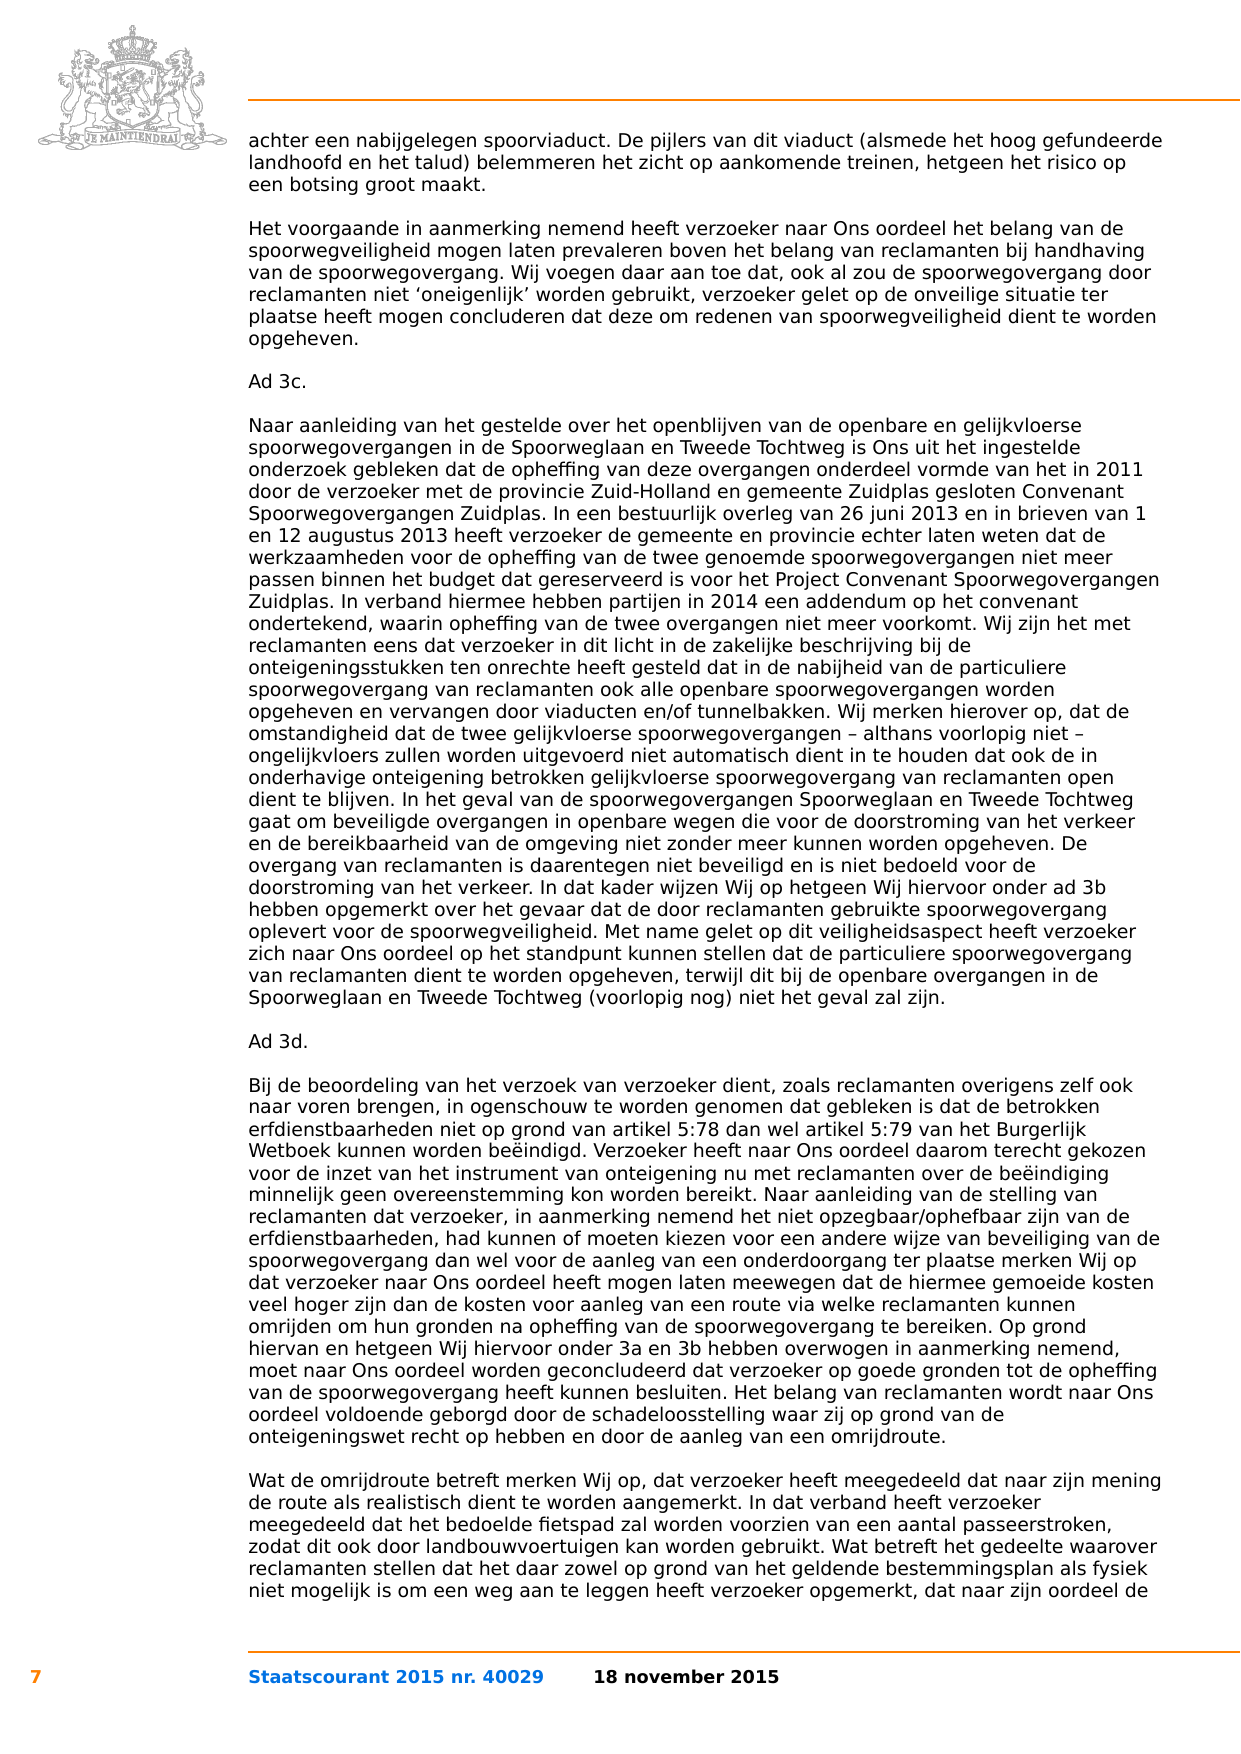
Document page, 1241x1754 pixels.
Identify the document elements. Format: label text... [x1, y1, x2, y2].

text Wat de omrijdroute betreft merken Wij op, dat verzoeker heeft meegedeeld dat naar zijn mening de route als realistisch dient te worden aangemerkt. In dat verband heeft verzoeker meegedeeld dat het bedoelde fietspad zal worden voorzien van een aantal passeerstroken, zodat dit ook door landbouwvoertuigen kan worden gebruikt. Wat betreft het gedeelte waarover reclamanten stellen dat het daar zowel op grond van het geldende bestemmingsplan als fysiek niet mogelijk is om een weg aan te leggen heeft verzoeker opgemerkt, dat naar zijn oordeel de [248, 1470, 1163, 1602]
text Ad 3d. [248, 1031, 1163, 1053]
text Bij de beoordeling van het verzoek van verzoeker dient, zoals reclamanten overigens zelf ook naar voren brengen, in ogenschouw te worden genomen dat gebleken is dat de betrokken erfdienstbaarheden niet op grond van artikel 5:78 dan wel artikel 5:79 van het Burgerlijk Wetboek kunnen worden beëindigd. Verzoeker heeft naar Ons oordeel daarom terecht gekozen voor de inzet van het instrument van onteigening nu met reclamanten over de beëindiging minnelijk geen overeenstemming kon worden bereikt. Naar aanleiding van de stelling van reclamanten dat verzoeker, in aanmerking nemend het niet opzegbaar/ophefbaar zijn van de erfdienstbaarheden, had kunnen of moeten kiezen voor een andere wijze van beveiliging van de spoorwegovergang dan wel voor de aanleg van een onderdoorgang ter plaatse merken Wij op dat verzoeker naar Ons oordeel heeft mogen laten meewegen dat de hiermee gemoeide kosten veel hoger zijn dan de kosten voor aanleg van een route via welke reclamanten kunnen omrijden om hun gronden na opheffing van de spoorwegovergang te bereiken. Op grond hiervan en hetgeen Wij hiervoor onder 3a en 3b hebben overwogen in aanmerking nemend, moet naar Ons oordeel worden geconcludeerd dat verzoeker op goede gronden tot de opheffing van de spoorwegovergang heeft kunnen besluiten. Het belang van reclamanten wordt naar Ons oordeel voldoende geborgd door de schadeloosstelling waar zij op grond van de onteigeningswet recht op hebben en door de aanleg van een omrijdroute. [248, 1074, 1163, 1448]
text Naar aanleiding van het gestelde over het openblijven van de openbare en gelijkvloerse spoorwegovergangen in de Spoorweglaan en Tweede Tochtweg is Ons uit het ingestelde onderzoek gebleken dat de opheffing van deze overgangen onderdeel vormde van het in 2011 door de verzoeker met de provincie Zuid-Holland en gemeente Zuidplas gesloten Convenant Spoorwegovergangen Zuidplas. In een bestuurlijk overleg van 26 juni 2013 en in brieven van 1 en 12 augustus 2013 heeft verzoeker de gemeente en provincie echter laten weten dat de werkzaamheden voor de opheffing van de twee genoemde spoorwegovergangen niet meer passen binnen het budget dat gereserveerd is voor het Project Convenant Spoorwegovergangen Zuidplas. In verband hiermee hebben partijen in 2014 een addendum op het convenant ondertekend, waarin opheffing van de twee overgangen niet meer voorkomt. Wij zijn het met reclamanten eens dat verzoeker in dit licht in de zakelijke beschrijving bij de onteigeningsstukken ten onrechte heeft gesteld dat in de nabijheid van de particuliere spoorwegovergang van reclamanten ook alle openbare spoorwegovergangen worden opgeheven en vervangen door viaducten en/of tunnelbakken. Wij merken hierover op, dat de omstandigheid dat de twee gelijkvloerse spoorwegovergangen – althans voorlopig niet – ongelijkvloers zullen worden uitgevoerd niet automatisch dient in te houden dat ook de in onderhavige onteigening betrokken gelijkvloerse spoorwegovergang van reclamanten open dient te blijven. In het geval van de spoorwegovergangen Spoorweglaan en Tweede Tochtweg gaat om beveiligde overgangen in openbare wegen die voor de doorstroming van het verkeer en de bereikbaarheid van de omgeving niet zonder meer kunnen worden opgeheven. De overgang van reclamanten is daarentegen niet beveiligd en is niet bedoeld voor de doorstroming van het verkeer. In dat kader wijzen Wij op hetgeen Wij hiervoor onder ad 3b hebben opgemerkt over het gevaar dat de door reclamanten gebruikte spoorwegovergang oplevert voor de spoorwegveiligheid. Met name gelet op dit veiligheidsaspect heeft verzoeker zich naar Ons oordeel op het standpunt kunnen stellen dat de particuliere spoorwegovergang van reclamanten dient te worden opgeheven, terwijl dit bij de openbare overgangen in de Spoorweglaan en Tweede Tochtweg (voorlopig nog) niet het geval zal zijn. [248, 415, 1163, 1009]
text Het voorgaande in aanmerking nemend heeft verzoeker naar Ons oordeel het belang van de spoorwegveiligheid mogen laten prevaleren boven het belang van reclamanten bij handhaving van de spoorwegovergang. Wij voegen daar aan toe dat, ook al zou de spoorwegovergang door reclamanten niet ‘oneigenlijk’ worden gebruikt, verzoeker gelet op de onveilige situatie ter plaatse heeft mogen concluderen dat deze om redenen van spoorwegveiligheid dient te worden opgeheven. [248, 218, 1163, 349]
text achter een nabijgelegen spoorviaduct. De pijlers van dit viaduct (alsmede het hoog gefundeerde landhoofd en het talud) belemmeren het zicht op aankomende treinen, hetgeen het risico op een botsing groot maakt. [248, 130, 1163, 196]
text Ad 3c. [248, 371, 1163, 393]
picture [38, 25, 227, 150]
